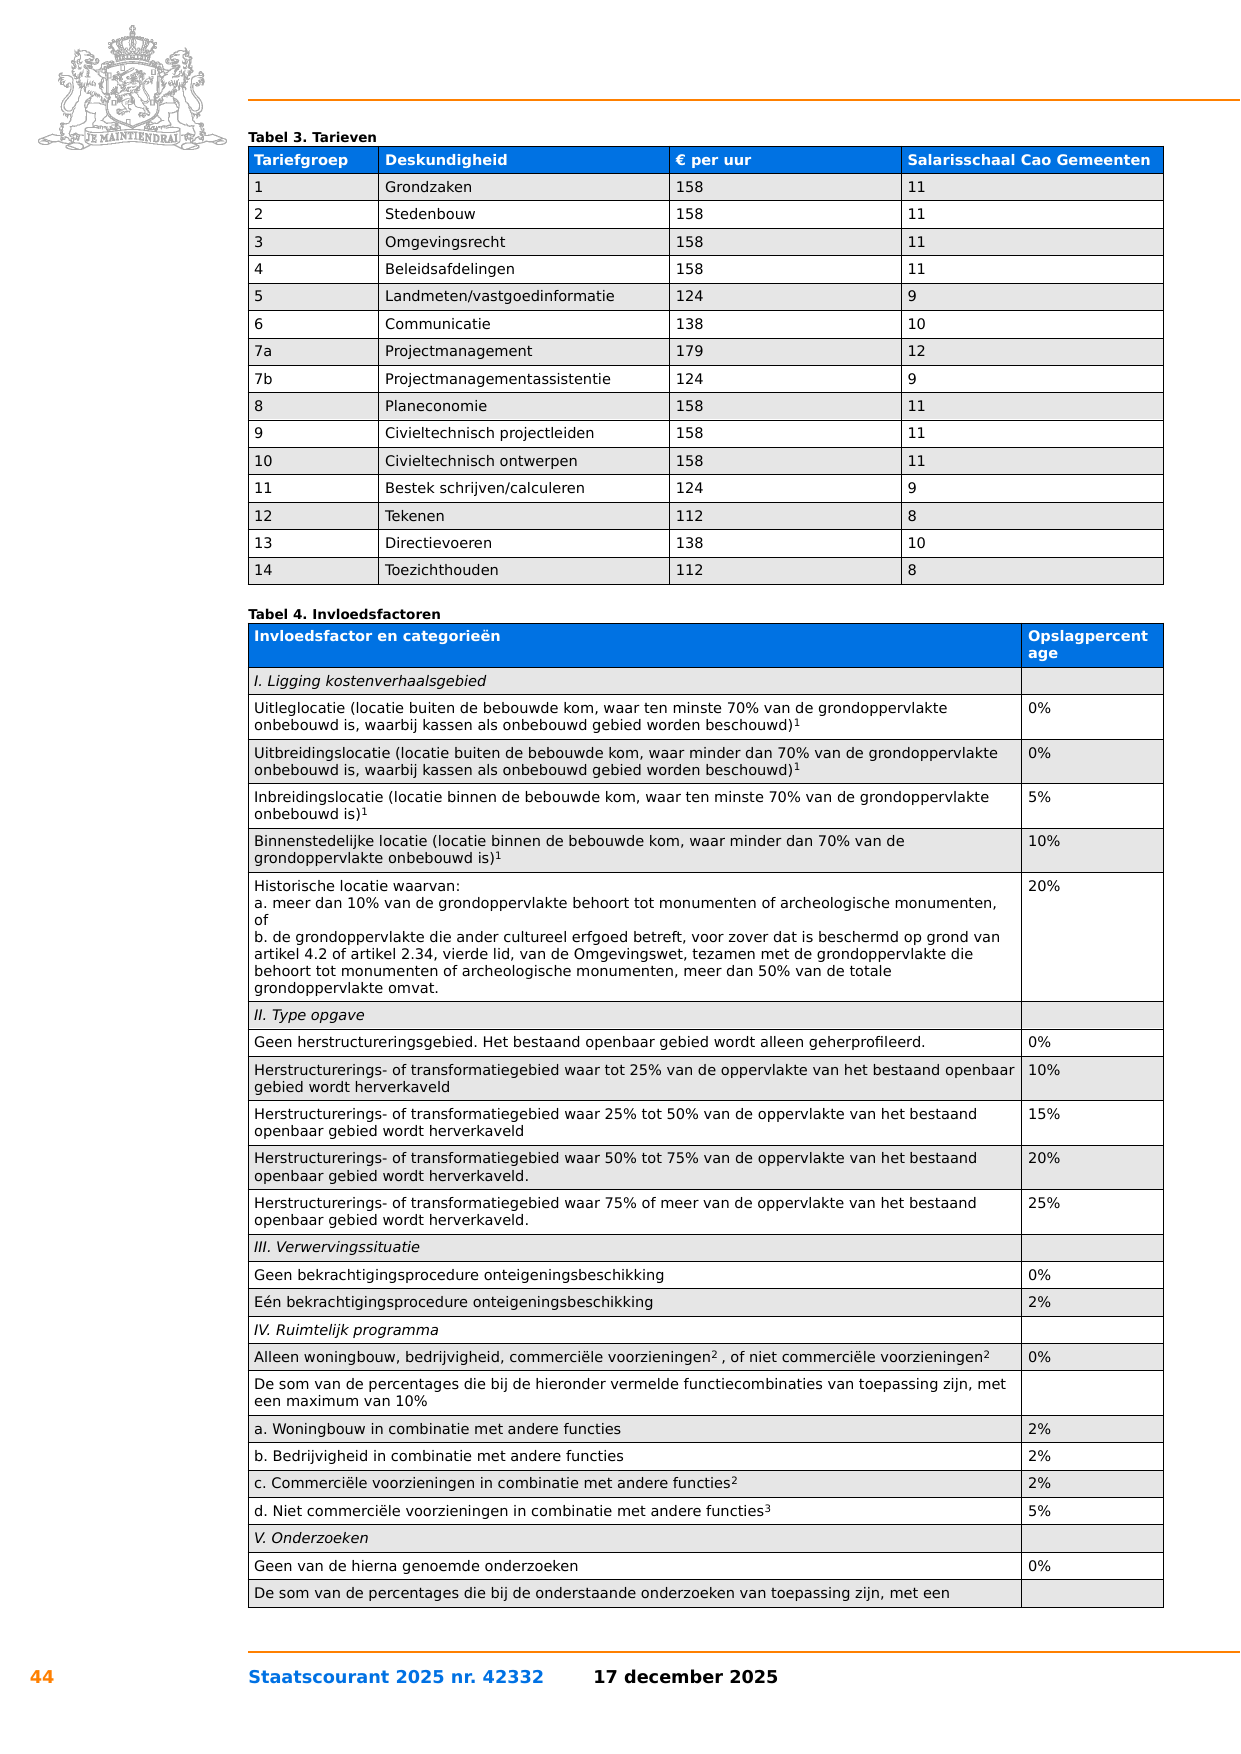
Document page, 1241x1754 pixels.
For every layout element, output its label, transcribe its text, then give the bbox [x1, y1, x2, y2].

table_cell Eén bekrachtigingsprocedure onteigeningsbeschikking [249, 1289, 1021, 1316]
table_cell Planeconomie [379, 393, 669, 419]
table_cell Omgevingsrecht [379, 229, 669, 255]
table_cell 9 [902, 475, 1163, 502]
table_cell b. Bedrijvigheid in combinatie met andere functies [249, 1443, 1021, 1469]
table_cell 0% [1022, 695, 1163, 739]
table_cell Toezichthouden [379, 558, 669, 584]
table_cell Bestek schrijven/calculeren [379, 475, 669, 502]
table_cell d. Niet commerciële voorzieningen in combinatie met andere functies3 [249, 1498, 1021, 1524]
table_cell 0% [1022, 1553, 1163, 1579]
table_cell 3 [249, 229, 378, 255]
table_cell Projectmanagement [379, 339, 669, 365]
table_cell 138 [670, 530, 901, 557]
table_cell Projectmanagementassistentie [379, 366, 669, 392]
table_cell Deskundigheid [379, 147, 669, 173]
table_header Tabel 3. Tarieven [248, 130, 1163, 146]
table_cell 158 [670, 393, 901, 419]
table_cell 9 [902, 366, 1163, 392]
table_cell Geen van de hierna genoemde onderzoeken [249, 1553, 1021, 1579]
table_cell 25% [1022, 1190, 1163, 1233]
table_cell 112 [670, 503, 901, 529]
table_cell 7b [249, 366, 378, 392]
table_cell 11 [902, 229, 1163, 255]
table_cell 11 [902, 448, 1163, 474]
table_cell 10 [249, 448, 378, 474]
table_cell Invloedsfactor en categorieën [249, 624, 1021, 667]
table_cell II. Type opgave [249, 1002, 1021, 1028]
table_cell IV. Ruimtelijk programma [249, 1317, 1021, 1343]
table_cell Grondzaken [379, 174, 669, 200]
table_cell 5% [1022, 784, 1163, 827]
table_cell Opslagpercentage [1022, 624, 1163, 667]
table_cell 9 [249, 421, 378, 447]
table_cell 0% [1022, 1030, 1163, 1056]
table_cell Uitleglocatie (locatie buiten de bebouwde kom, waar ten minste 70% van de grondoppervlakte onbebouwd is, waarbij kassen als onbebouwd gebied worden beschouwd)1 [249, 695, 1021, 739]
table_cell [1022, 1371, 1163, 1415]
table_cell 0% [1022, 1262, 1163, 1288]
table_cell De som van de percentages die bij de hieronder vermelde functiecombinaties van toepassing zijn, met een maximum van 10% [249, 1371, 1021, 1415]
table_cell Tekenen [379, 503, 669, 529]
table_cell Communicatie [379, 311, 669, 337]
table_cell 1 [249, 174, 378, 200]
table_cell Herstructurerings- of transformatiegebied waar 75% of meer van de oppervlakte van het bestaand openbaar gebied wordt herverkaveld. [249, 1190, 1021, 1233]
table_cell 2 [249, 201, 378, 228]
table_cell [1022, 1235, 1163, 1261]
table_cell 158 [670, 201, 901, 228]
table_cell 20% [1022, 1146, 1163, 1189]
table_cell 2% [1022, 1443, 1163, 1469]
table_cell 6 [249, 311, 378, 337]
table_cell [1022, 1002, 1163, 1028]
table_cell Binnenstedelijke locatie (locatie binnen de bebouwde kom, waar minder dan 70% van de grondoppervlakte onbebouwd is)1 [249, 829, 1021, 872]
table_cell Civieltechnisch projectleiden [379, 421, 669, 447]
table_cell 124 [670, 475, 901, 502]
table_cell 11 [902, 256, 1163, 283]
table_cell 10% [1022, 1057, 1163, 1100]
table_cell € per uur [670, 147, 901, 173]
table_cell Historische locatie waarvan: a. meer dan 10% van de grondoppervlakte behoort tot monumenten of archeologische monumenten, of b. de grondoppervlakte die ander cultureel erfgoed betreft, voor zover dat is beschermd op grond van artikel 4.2 of artikel 2.34, vierde lid, van de Omgevingswet, tezamen met de grondoppervlakte die behoort tot monumenten of archeologische monumenten, meer dan 50% van de totale grondoppervlakte omvat. [249, 873, 1021, 1001]
table_cell 13 [249, 530, 378, 557]
table_cell 158 [670, 448, 901, 474]
table_cell Salarisschaal Cao Gemeenten [902, 147, 1163, 173]
table_cell Inbreidingslocatie (locatie binnen de bebouwde kom, waar ten minste 70% van de grondoppervlakte onbebouwd is)1 [249, 784, 1021, 827]
table_cell Stedenbouw [379, 201, 669, 228]
table_cell 5% [1022, 1498, 1163, 1524]
table_cell De som van de percentages die bij de onderstaande onderzoeken van toepassing zijn, met een [249, 1580, 1021, 1607]
table_cell 20% [1022, 873, 1163, 1001]
table_cell Uitbreidingslocatie (locatie buiten de bebouwde kom, waar minder dan 70% van de grondoppervlakte onbebouwd is, waarbij kassen als onbebouwd gebied worden beschouwd)1 [249, 740, 1021, 783]
table_cell [1022, 668, 1163, 694]
table_cell 158 [670, 256, 901, 283]
table_cell 158 [670, 421, 901, 447]
table_cell 14 [249, 558, 378, 584]
table_cell III. Verwervingssituatie [249, 1235, 1021, 1261]
table_cell 12 [249, 503, 378, 529]
table_cell 8 [902, 503, 1163, 529]
table_cell [1022, 1525, 1163, 1552]
table_cell Herstructurerings- of transformatiegebied waar 50% tot 75% van de oppervlakte van het bestaand openbaar gebied wordt herverkaveld. [249, 1146, 1021, 1189]
table_cell 5 [249, 284, 378, 310]
picture [38, 25, 227, 150]
table_cell Civieltechnisch ontwerpen [379, 448, 669, 474]
table_cell 4 [249, 256, 378, 283]
table_cell Beleidsafdelingen [379, 256, 669, 283]
table_cell Landmeten/vastgoedinformatie [379, 284, 669, 310]
table_cell 10% [1022, 829, 1163, 872]
table_cell [1022, 1317, 1163, 1343]
table_cell 11 [902, 393, 1163, 419]
table_cell 124 [670, 366, 901, 392]
table_cell 0% [1022, 740, 1163, 783]
table_cell Alleen woningbouw, bedrijvigheid, commerciële voorzieningen2, of niet commerciële voorzieningen2 [249, 1344, 1021, 1370]
table_cell 2% [1022, 1289, 1163, 1316]
table_cell 179 [670, 339, 901, 365]
table_cell 8 [249, 393, 378, 419]
table_header Tabel 4. Invloedsfactoren [248, 607, 1163, 623]
table_cell 138 [670, 311, 901, 337]
table_cell 158 [670, 174, 901, 200]
table_cell 0% [1022, 1344, 1163, 1370]
table_cell I. Ligging kostenverhaalsgebied [249, 668, 1021, 694]
table_cell [1022, 1580, 1163, 1607]
table_cell V. Onderzoeken [249, 1525, 1021, 1552]
table_cell 11 [902, 421, 1163, 447]
table_cell Geen bekrachtigingsprocedure onteigeningsbeschikking [249, 1262, 1021, 1288]
table_cell c. Commerciële voorzieningen in combinatie met andere functies2 [249, 1471, 1021, 1497]
table_cell 10 [902, 530, 1163, 557]
table_cell Herstructurerings- of transformatiegebied waar 25% tot 50% van de oppervlakte van het bestaand openbaar gebied wordt herverkaveld [249, 1101, 1021, 1145]
table_cell 11 [902, 174, 1163, 200]
table_cell 9 [902, 284, 1163, 310]
table_cell 10 [902, 311, 1163, 337]
table_cell Directievoeren [379, 530, 669, 557]
table_cell Geen herstructureringsgebied. Het bestaand openbaar gebied wordt alleen geherprofileerd. [249, 1030, 1021, 1056]
table_cell 7a [249, 339, 378, 365]
table_cell 2% [1022, 1416, 1163, 1442]
table_cell 11 [902, 201, 1163, 228]
table_cell 124 [670, 284, 901, 310]
table_cell 158 [670, 229, 901, 255]
table_cell 112 [670, 558, 901, 584]
table_cell 2% [1022, 1471, 1163, 1497]
table_cell 12 [902, 339, 1163, 365]
table_cell Herstructurerings- of transformatiegebied waar tot 25% van de oppervlakte van het bestaand openbaar gebied wordt herverkaveld [249, 1057, 1021, 1100]
table_cell 8 [902, 558, 1163, 584]
table_cell 15% [1022, 1101, 1163, 1145]
table_cell Tariefgroep [249, 147, 378, 173]
table_cell a. Woningbouw in combinatie met andere functies [249, 1416, 1021, 1442]
table_cell 11 [249, 475, 378, 502]
